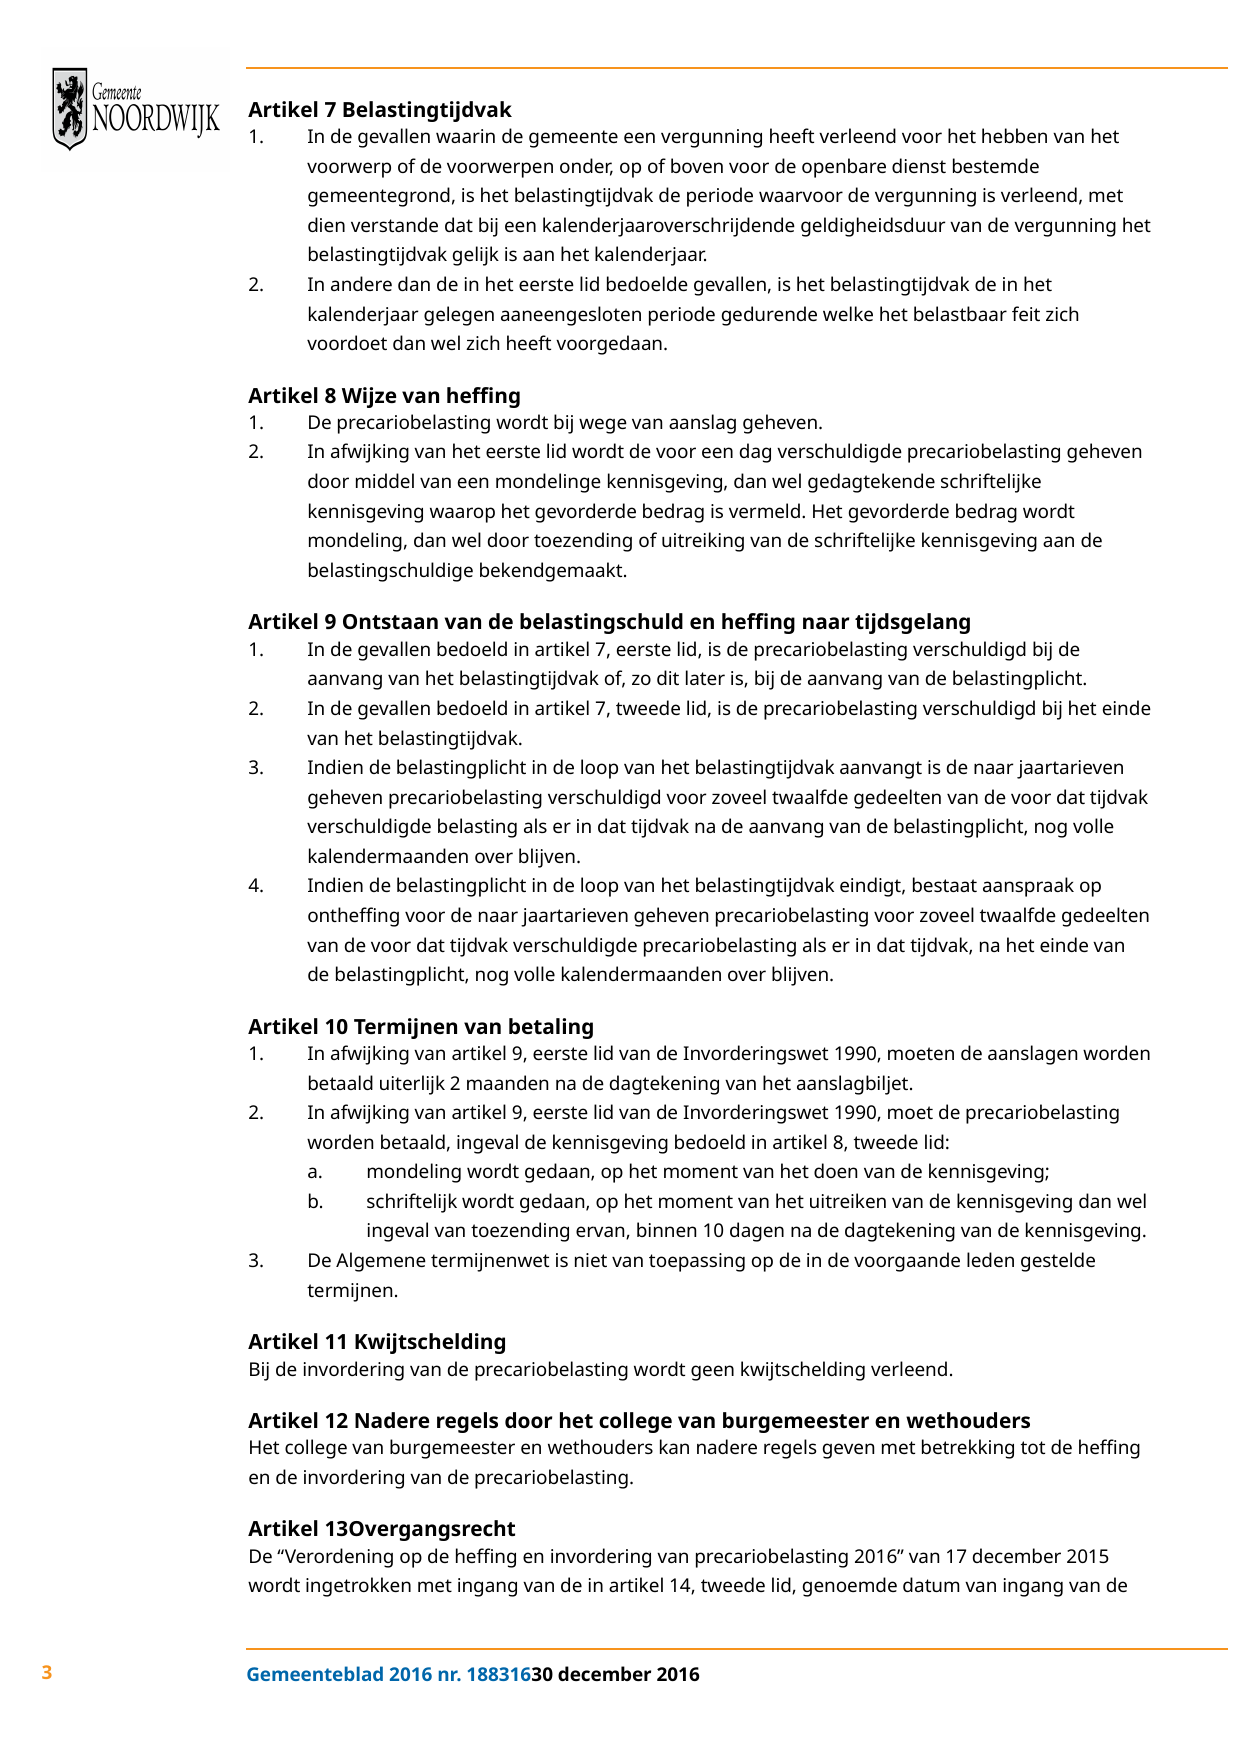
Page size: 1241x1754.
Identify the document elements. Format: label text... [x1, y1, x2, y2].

list In de gevallen bedoeld in artikel 7, eerste lid, is de precariobelasting verschuldigd bij de aanvang van het belastingtijdvak of, zo dit later is, bij de aanvang van de belastingplicht. [248, 636, 1152, 691]
text Artikel 10 Termijnen van betaling [248, 1012, 1152, 1040]
text Artikel 12 Nadere regels door het college van burgemeester en wethouders [248, 1406, 1152, 1434]
list In de gevallen waarin de gemeente een vergunning heeft verleend voor het hebben van het voorwerp of de voorwerpen onder, op of boven voor de openbare dienst bestemde gemeentegrond, is het belastingtijdvak de periode waarvoor de vergunning is verleend, met dien verstande dat bij een kalenderjaaroverschrijdende geldigheidsduur van de vergunning het belastingtijdvak gelijk is aan het kalenderjaar. [248, 123, 1152, 267]
list In afwijking van het eerste lid wordt de voor een dag verschuldigde precariobelasting geheven door middel van een mondelinge kennisgeving, dan wel gedagtekende schriftelijke kennisgeving waarop het gevorderde bedrag is vermeld. Het gevorderde bedrag wordt mondeling, dan wel door toezending of uitreiking van de schriftelijke kennisgeving aan de belastingschuldige bekendgemaakt. [248, 439, 1152, 583]
list mondeling wordt gedaan, op het moment van het doen van de kennisgeving; [307, 1158, 1152, 1184]
list In afwijking van artikel 9, eerste lid van de Invorderingswet 1990, moeten de aanslagen worden betaald uiterlijk 2 maanden na de dagtekening van het aanslagbiljet. [248, 1040, 1152, 1096]
text Artikel 8 Wijze van heffing [248, 381, 1152, 409]
list In de gevallen bedoeld in artikel 7, tweede lid, is de precariobelasting verschuldigd bij het einde van het belastingtijdvak. [248, 695, 1152, 750]
list De Algemene termijnenwet is niet van toepassing op de in de voorgaande leden gestelde termijnen. [248, 1247, 1152, 1303]
text Het college van burgemeester en wethouders kan nadere regels geven met betrekking tot de heffing en de invordering van de precariobelasting. [248, 1434, 1152, 1490]
text De “Verordening op de heffing en invordering van precariobelasting 2016” van 17 december 2015 wordt ingetrokken met ingang van de in artikel 14, tweede lid, genoemde datum van ingang van de [248, 1543, 1152, 1598]
text Artikel 7 Belastingtijdvak [248, 95, 1152, 123]
list De precariobelasting wordt bij wege van aanslag geheven. [248, 409, 1152, 435]
picture [41, 47, 231, 172]
text Artikel 13Overgangsrecht [248, 1514, 1152, 1543]
list In afwijking van artikel 9, eerste lid van de Invorderingswet 1990, moet de precariobelasting worden betaald, ingeval de kennisgeving bedoeld in artikel 8, tweede lid: [248, 1099, 1152, 1155]
text Bij de invordering van de precariobelasting wordt geen kwijtschelding verleend. [248, 1356, 1152, 1381]
text Artikel 11 Kwijtschelding [248, 1327, 1152, 1356]
list schriftelijk wordt gedaan, op het moment van het uitreiken van de kennisgeving dan wel ingeval van toezending ervan, binnen 10 dagen na de dagtekening van de kennisgeving. [307, 1188, 1152, 1243]
list Indien de belastingplicht in de loop van het belastingtijdvak aanvangt is de naar jaartarieven geheven precariobelasting verschuldigd voor zoveel twaalfde gedeelten van de voor dat tijdvak verschuldigde belasting als er in dat tijdvak na de aanvang van de belastingplicht, nog volle kalendermaanden over blijven. [248, 754, 1152, 869]
list In andere dan de in het eerste lid bedoelde gevallen, is het belastingtijdvak de in het kalenderjaar gelegen aaneengesloten periode gedurende welke het belastbaar feit zich voordoet dan wel zich heeft voorgedaan. [248, 271, 1152, 356]
text Artikel 9 Ontstaan van de belastingschuld en heffing naar tijdsgelang [248, 607, 1152, 636]
list Indien de belastingplicht in de loop van het belastingtijdvak eindigt, bestaat aanspraak op ontheffing voor de naar jaartarieven geheven precariobelasting voor zoveel twaalfde gedeelten van de voor dat tijdvak verschuldigde precariobelasting als er in dat tijdvak, na het einde van de belastingplicht, nog volle kalendermaanden over blijven. [248, 873, 1152, 987]
